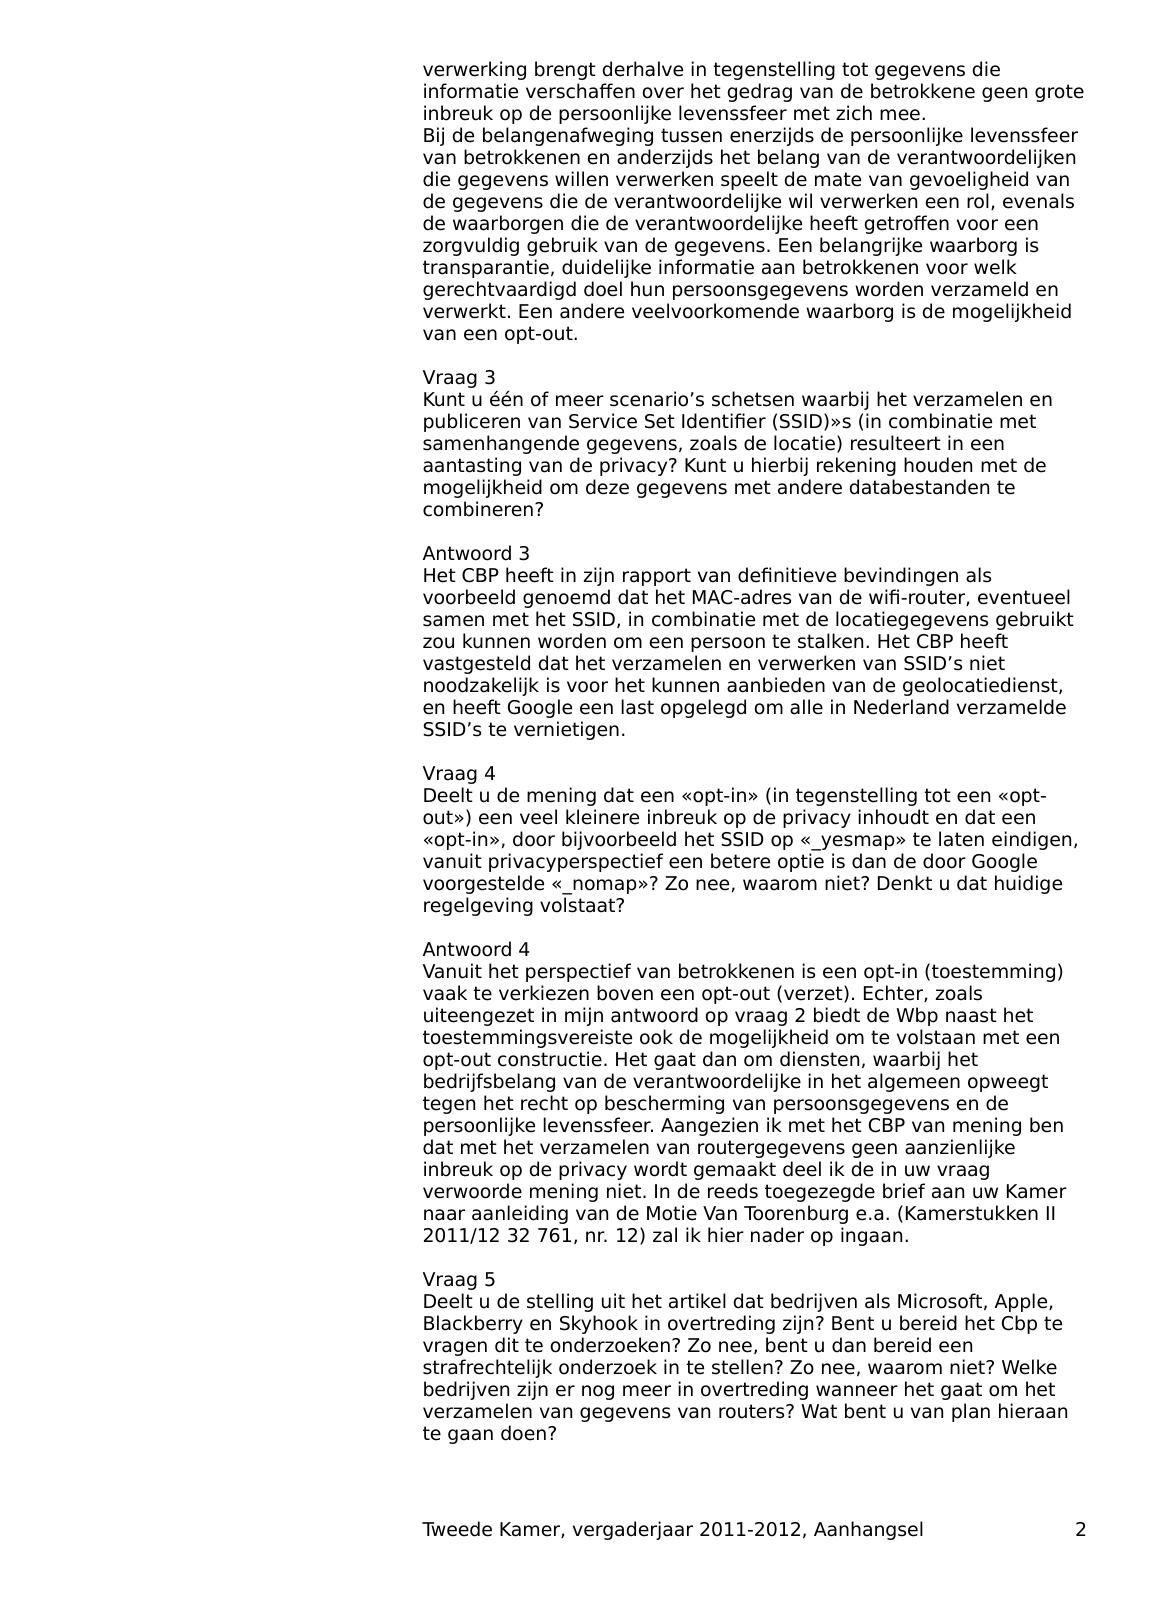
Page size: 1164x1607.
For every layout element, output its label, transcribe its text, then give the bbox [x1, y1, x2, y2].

text Deelt u de stelling uit het artikel dat bedrijven als Microsoft, Apple, Blackberry en Skyhook in overtreding zijn? Bent u bereid het Cbp te vragen dit te onderzoeken? Zo nee, bent u dan bereid een strafrechtelijk onderzoek in te stellen? Zo nee, waarom niet? Welke bedrijven zijn er nog meer in overtreding wanneer het gaat om het verzamelen van gegevens van routers? Wat bent u van plan hieraan te gaan doen? [422, 1291, 1087, 1445]
text Antwoord 4 [422, 939, 1087, 961]
text verwerking brengt derhalve in tegenstelling tot gegevens die informatie verschaffen over het gedrag van de betrokkene geen grote inbreuk op de persoonlijke levenssfeer met zich mee. [422, 59, 1087, 125]
text Kunt u één of meer scenario’s schetsen waarbij het verzamelen en publiceren van Service Set Identifier (SSID)»s (in combinatie met samenhangende gegevens, zoals de locatie) resulteert in een aantasting van de privacy? Kunt u hierbij rekening houden met de mogelijkheid om deze gegevens met andere databestanden te combineren? [422, 389, 1087, 521]
text Het CBP heeft in zijn rapport van definitieve bevindingen als voorbeeld genoemd dat het MAC-adres van de wifi-router, eventueel samen met het SSID, in combinatie met de locatiegegevens gebruikt zou kunnen worden om een persoon te stalken. Het CBP heeft vastgesteld dat het verzamelen en verwerken van SSID’s niet noodzakelijk is voor het kunnen aanbieden van de geolocatiedienst, en heeft Google een last opgelegd om alle in Nederland verzamelde SSID’s te vernietigen. [422, 565, 1087, 741]
text Vraag 4 [422, 763, 1087, 785]
text Vanuit het perspectief van betrokkenen is een opt-in (toestemming) vaak te verkiezen boven een opt-out (verzet). Echter, zoals uiteengezet in mijn antwoord op vraag 2 biedt de Wbp naast het toestemmingsvereiste ook de mogelijkheid om te volstaan met een opt-out constructie. Het gaat dan om diensten, waarbij het bedrijfsbelang van de verantwoordelijke in het algemeen opweegt tegen het recht op bescherming van persoonsgegevens en de persoonlijke levenssfeer. Aangezien ik met het CBP van mening ben dat met het verzamelen van routergegevens geen aanzienlijke inbreuk op de privacy wordt gemaakt deel ik de in uw vraag verwoorde mening niet. In de reeds toegezegde brief aan uw Kamer naar aanleiding van de Motie Van Toorenburg e.a. (Kamerstukken II 2011/12 32 761, nr. 12) zal ik hier nader op ingaan. [422, 961, 1087, 1247]
text Bij de belangenafweging tussen enerzijds de persoonlijke levenssfeer van betrokkenen en anderzijds het belang van de verantwoordelijken die gegevens willen verwerken speelt de mate van gevoeligheid van de gegevens die de verantwoordelijke wil verwerken een rol, evenals de waarborgen die de verantwoordelijke heeft getroffen voor een zorgvuldig gebruik van de gegevens. Een belangrijke waarborg is transparantie, duidelijke informatie aan betrokkenen voor welk gerechtvaardigd doel hun persoonsgegevens worden verzameld en verwerkt. Een andere veelvoorkomende waarborg is de mogelijkheid van een opt-out. [422, 125, 1087, 345]
text Vraag 3 [422, 367, 1087, 389]
text Vraag 5 [422, 1269, 1087, 1291]
text Antwoord 3 [422, 543, 1087, 565]
text Deelt u de mening dat een «opt-in» (in tegenstelling tot een «opt-out») een veel kleinere inbreuk op de privacy inhoudt en dat een «opt-in», door bijvoorbeeld het SSID op «_yesmap» te laten eindigen, vanuit privacyperspectief een betere optie is dan de door Google voorgestelde «_nomap»? Zo nee, waarom niet? Denkt u dat huidige regelgeving volstaat? [422, 785, 1087, 917]
